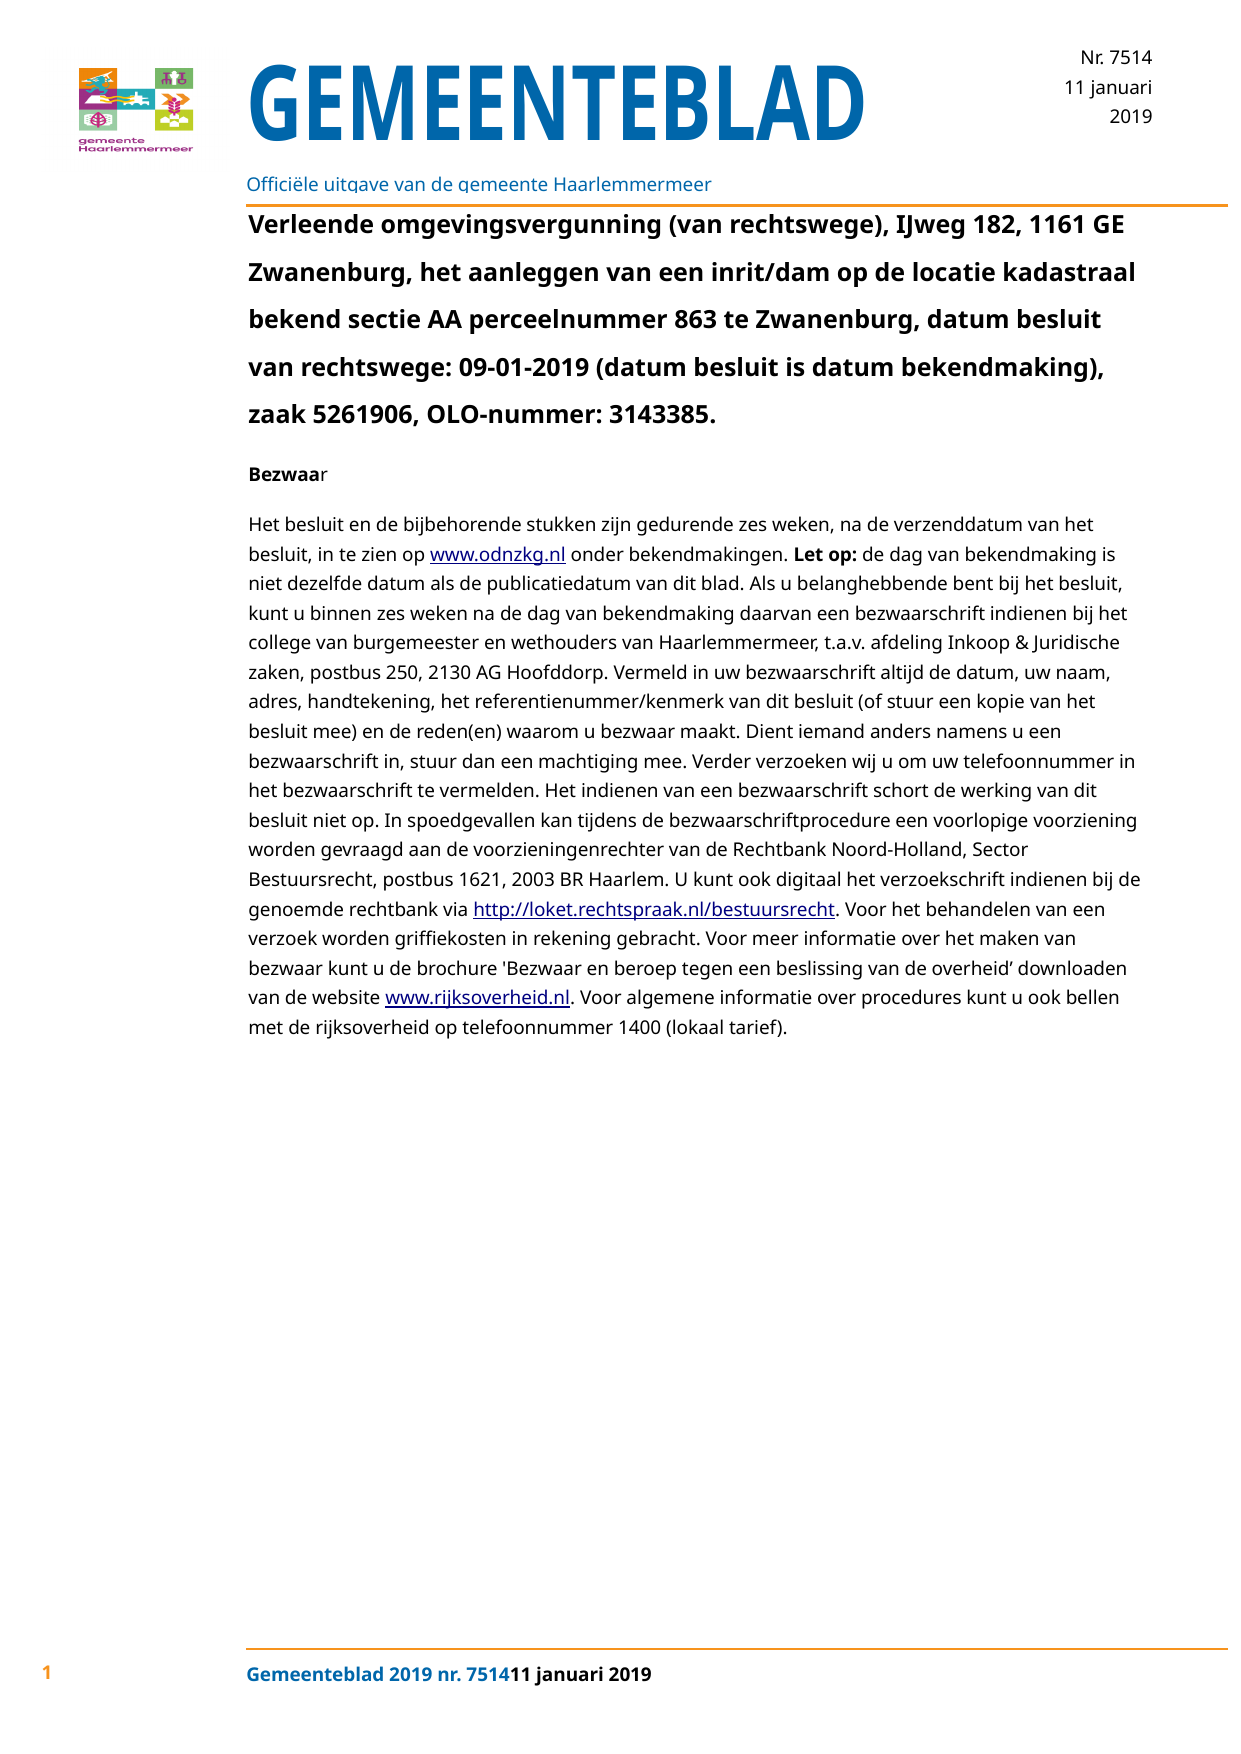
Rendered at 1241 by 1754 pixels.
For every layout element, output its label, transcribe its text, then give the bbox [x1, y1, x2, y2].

text Bezwaar [248, 461, 1152, 486]
picture [41, 47, 231, 172]
text Het besluit en de bijbehorende stukken zijn gedurende zes weken, na de verzenddatum van het besluit, in te zien op www.odnzkg.nl onder bekendmakingen. Let op: de dag van bekendmaking is niet dezelfde datum als de publicatiedatum van dit blad. Als u belanghebbende bent bij het besluit, kunt u binnen zes weken na de dag van bekendmaking daarvan een bezwaarschrift indienen bij het college van burgemeester en wethouders van Haarlemmermeer, t.a.v. afdeling Inkoop & Juridische zaken, postbus 250, 2130 AG Hoofddorp. Vermeld in uw bezwaarschrift altijd de datum, uw naam, adres, handtekening, het referentienummer/kenmerk van dit besluit (of stuur een kopie van het besluit mee) en de reden(en) waarom u bezwaar maakt. Dient iemand anders namens u een bezwaarschrift in, stuur dan een machtiging mee. Verder verzoeken wij u om uw telefoonnummer in het bezwaarschrift te vermelden. Het indienen van een bezwaarschrift schort de werking van dit besluit niet op. In spoedgevallen kan tijdens de bezwaarschriftprocedure een voorlopige voorziening worden gevraagd aan de voorzieningenrechter van de Rechtbank Noord-Holland, Sector Bestuursrecht, postbus 1621, 2003 BR Haarlem. U kunt ook digitaal het verzoekschrift indienen bij de genoemde rechtbank via http://loket.rechtspraak.nl/bestuursrecht. Voor het behandelen van een verzoek worden griffiekosten in rekening gebracht. Voor meer informatie over het maken van bezwaar kunt u de brochure 'Bezwaar en beroep tegen een beslissing van de overheid’ downloaden van de website www.rijksoverheid.nl. Voor algemene informatie over procedures kunt u ook bellen met de rijksoverheid op telefoonnummer 1400 (lokaal tarief). [248, 511, 1152, 1040]
text Verleende omgevingsvergunning (van rechtswege), IJweg 182, 1161 GE Zwanenburg, het aanleggen van een inrit/dam op de locatie kadastraal bekend sectie AA perceelnummer 863 te Zwanenburg, datum besluit van rechtswege: 09-01-2019 (datum besluit is datum bekendmaking), zaak 5261906, OLO-nummer: 3143385. [248, 207, 1152, 431]
